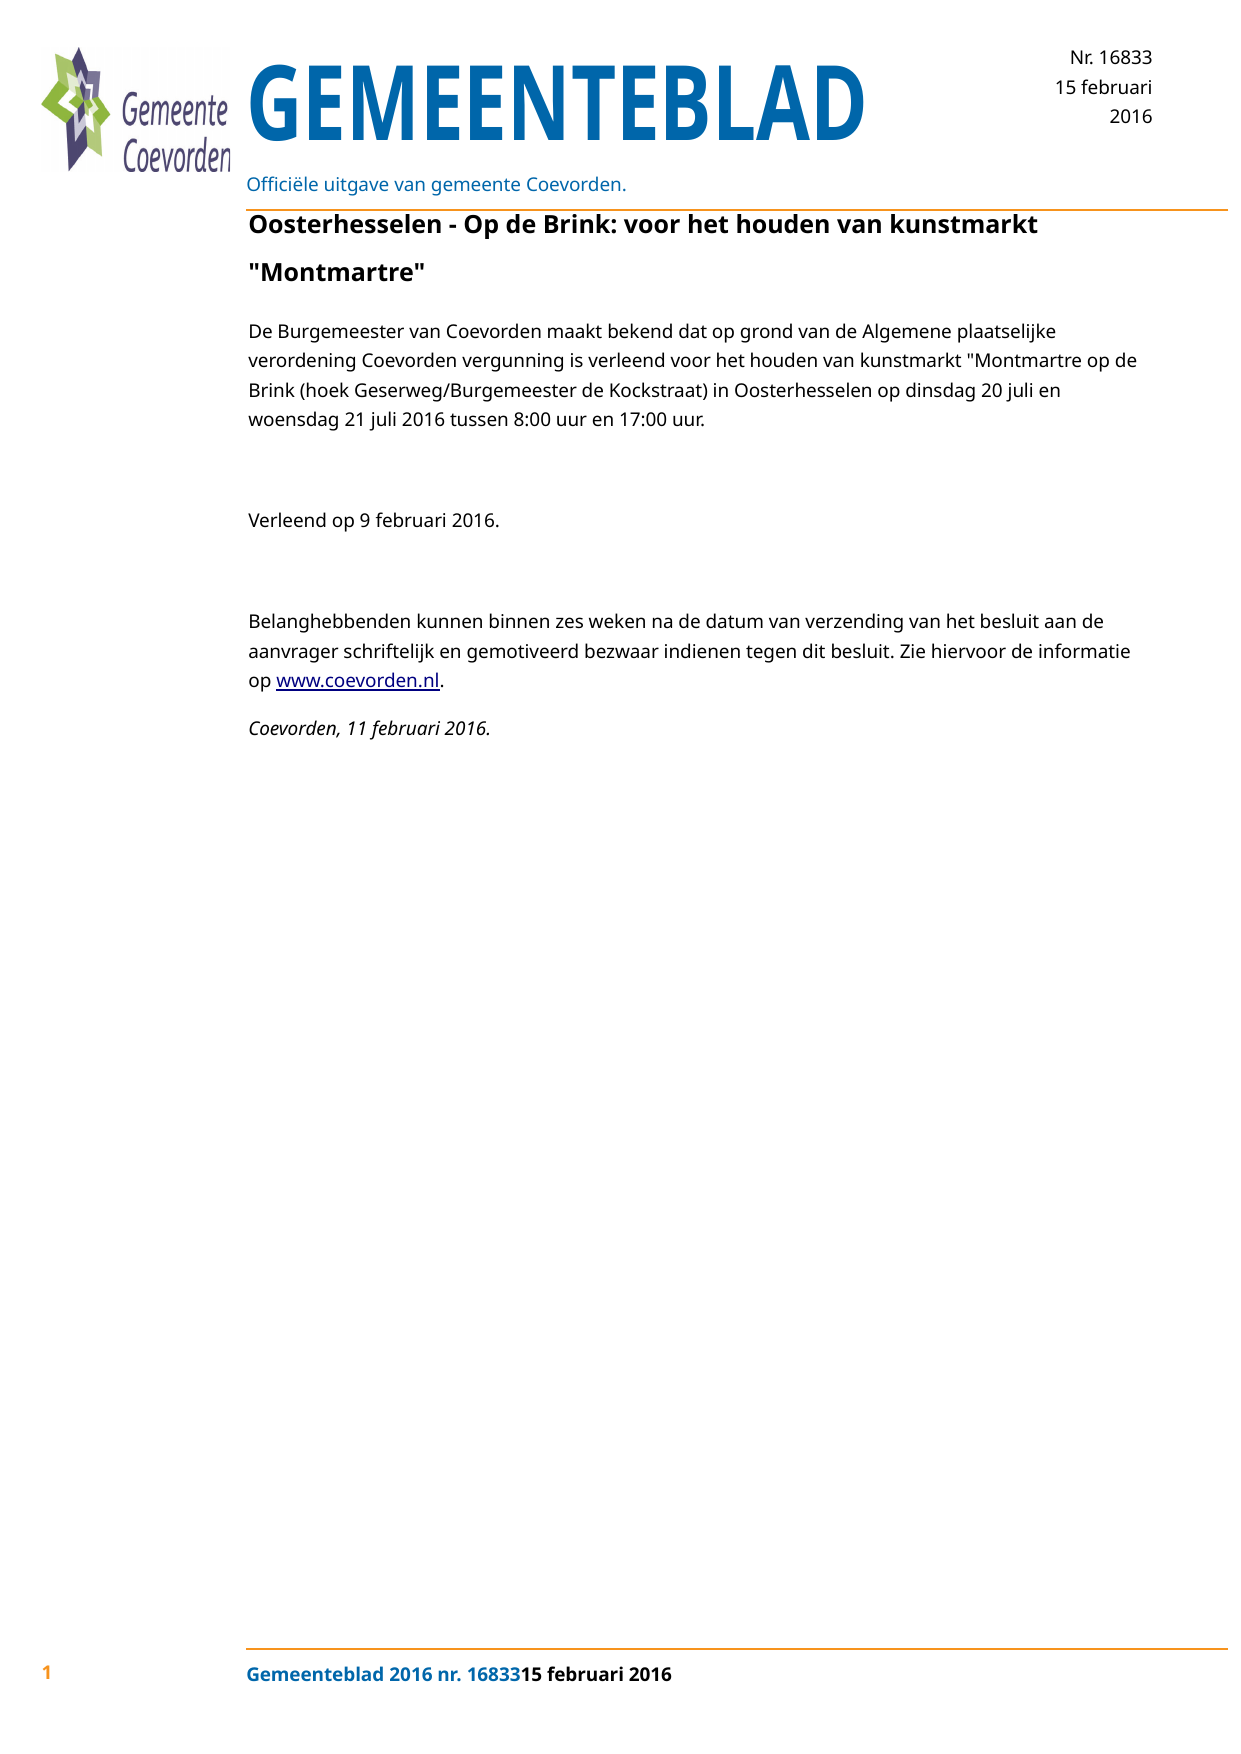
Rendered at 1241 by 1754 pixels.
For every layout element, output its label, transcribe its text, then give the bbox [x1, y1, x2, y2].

text Coevorden, 11 februari 2016. [248, 715, 1152, 741]
text Belanghebbenden kunnen binnen zes weken na de datum van verzending van het besluit aan de aanvrager schriftelijk en gemotiveerd bezwaar indienen tegen dit besluit. Zie hiervoor de informatie op www.coevorden.nl. [248, 608, 1152, 693]
text De Burgemeester van Coevorden maakt bekend dat op grond van de Algemene plaatselijke verordening Coevorden vergunning is verleend voor het houden van kunstmarkt "Montmartre op de Brink (hoek Geserweg/Burgemeester de Kockstraat) in Oosterhesselen op dinsdag 20 juli en woensdag 21 juli 2016 tussen 8:00 uur en 17:00 uur. [248, 318, 1152, 432]
text Verleend op 9 februari 2016. [248, 507, 1152, 533]
text Oosterhesselen - Op de Brink: voor het houden van kunstmarkt "Montmartre" [248, 211, 1152, 288]
picture [41, 47, 231, 172]
